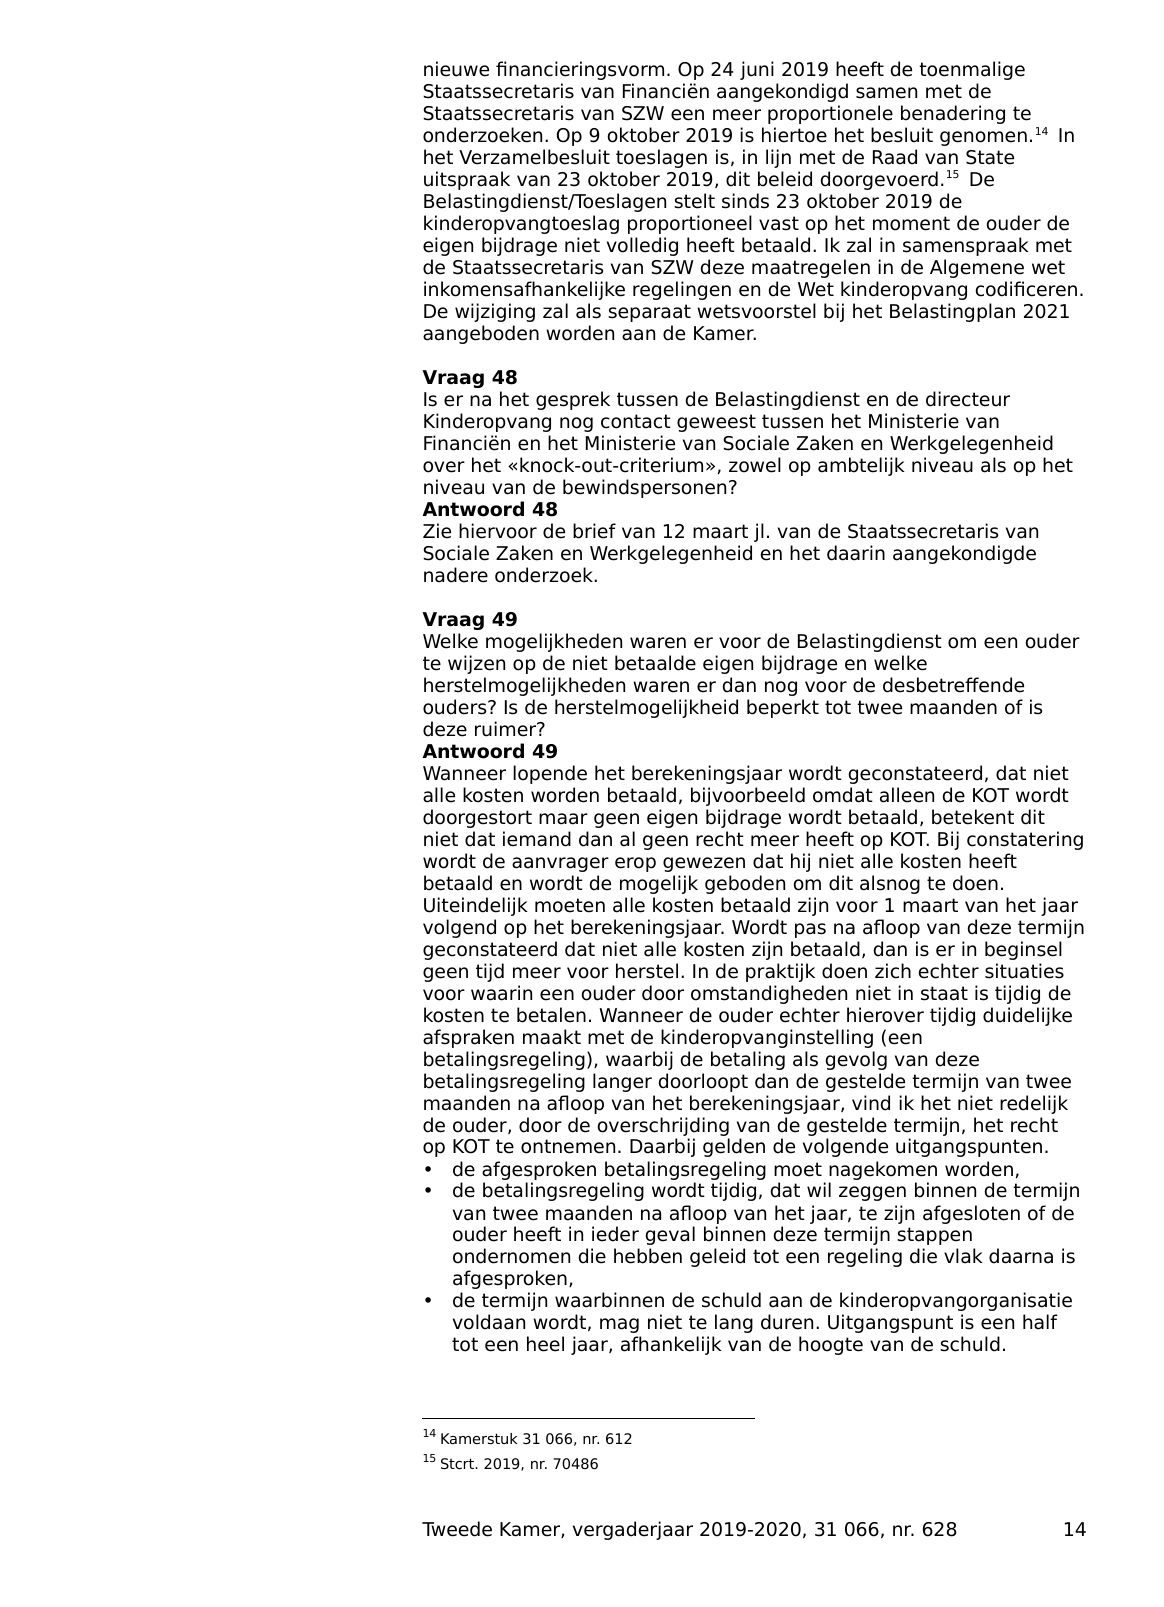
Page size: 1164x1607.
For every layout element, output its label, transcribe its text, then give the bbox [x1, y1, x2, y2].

text • de afgesproken betalingsregeling moet nagekomen worden, [422, 1158, 1087, 1180]
text nieuwe financieringsvorm. Op 24 juni 2019 heeft de toenmalige Staatssecretaris van Financiën aangekondigd samen met de Staatssecretaris van SZW een meer proportionele benadering te onderzoeken. Op 9 oktober 2019 is hiertoe het besluit genomen. In het Verzamelbesluit toeslagen is, in lijn met de Raad van State uitspraak van 23 oktober 2019, dit beleid doorgevoerd. De Belastingdienst/Toeslagen stelt sinds 23 oktober 2019 de kinderopvangtoeslag proportioneel vast op het moment de ouder de eigen bijdrage niet volledig heeft betaald. Ik zal in samenspraak met de Staatssecretaris van SZW deze maatregelen in de Algemene wet inkomensafhankelijke regelingen en de Wet kinderopvang codificeren. De wijziging zal als separaat wetsvoorstel bij het Belastingplan 2021 aangeboden worden aan de Kamer. [422, 59, 1087, 345]
text Vraag 48 [422, 367, 1087, 389]
text Stcrt. 2019, nr. 70486 [422, 1452, 1087, 1474]
text Antwoord 49 [422, 741, 1087, 763]
text Kamerstuk 31 066, nr. 612 [422, 1427, 1087, 1449]
text Wanneer lopende het berekeningsjaar wordt geconstateerd, dat niet alle kosten worden betaald, bijvoorbeeld omdat alleen de KOT wordt doorgestort maar geen eigen bijdrage wordt betaald, betekent dit niet dat iemand dan al geen recht meer heeft op KOT. Bij constatering wordt de aanvrager erop gewezen dat hij niet alle kosten heeft betaald en wordt de mogelijk geboden om dit alsnog te doen. Uiteindelijk moeten alle kosten betaald zijn voor 1 maart van het jaar volgend op het berekeningsjaar. Wordt pas na afloop van deze termijn geconstateerd dat niet alle kosten zijn betaald, dan is er in beginsel geen tijd meer voor herstel. In de praktijk doen zich echter situaties voor waarin een ouder door omstandigheden niet in staat is tijdig de kosten te betalen. Wanneer de ouder echter hierover tijdig duidelijke afspraken maakt met de kinderopvanginstelling (een betalingsregeling), waarbij de betaling als gevolg van deze betalingsregeling langer doorloopt dan de gestelde termijn van twee maanden na afloop van het berekeningsjaar, vind ik het niet redelijk de ouder, door de overschrijding van de gestelde termijn, het recht op KOT te ontnemen. Daarbij gelden de volgende uitgangspunten. [422, 763, 1087, 1158]
text • de betalingsregeling wordt tijdig, dat wil zeggen binnen de termijn van twee maanden na afloop van het jaar, te zijn afgesloten of de ouder heeft in ieder geval binnen deze termijn stappen ondernomen die hebben geleid tot een regeling die vlak daarna is afgesproken, [422, 1180, 1087, 1290]
text Vraag 49 [422, 609, 1087, 631]
text Zie hiervoor de brief van 12 maart jl. van de Staatssecretaris van Sociale Zaken en Werkgelegenheid en het daarin aangekondigde nadere onderzoek. [422, 521, 1087, 587]
text Welke mogelijkheden waren er voor de Belastingdienst om een ouder te wijzen op de niet betaalde eigen bijdrage en welke herstelmogelijkheden waren er dan nog voor de desbetreffende ouders? Is de herstelmogelijkheid beperkt tot twee maanden of is deze ruimer? [422, 631, 1087, 741]
text • de termijn waarbinnen de schuld aan de kinderopvangorganisatie voldaan wordt, mag niet te lang duren. Uitgangspunt is een half tot een heel jaar, afhankelijk van de hoogte van de schuld. [422, 1290, 1087, 1356]
text Is er na het gesprek tussen de Belastingdienst en de directeur Kinderopvang nog contact geweest tussen het Ministerie van Financiën en het Ministerie van Sociale Zaken en Werkgelegenheid over het «knock-out-criterium», zowel op ambtelijk niveau als op het niveau van de bewindspersonen? [422, 389, 1087, 499]
text Antwoord 48 [422, 499, 1087, 521]
